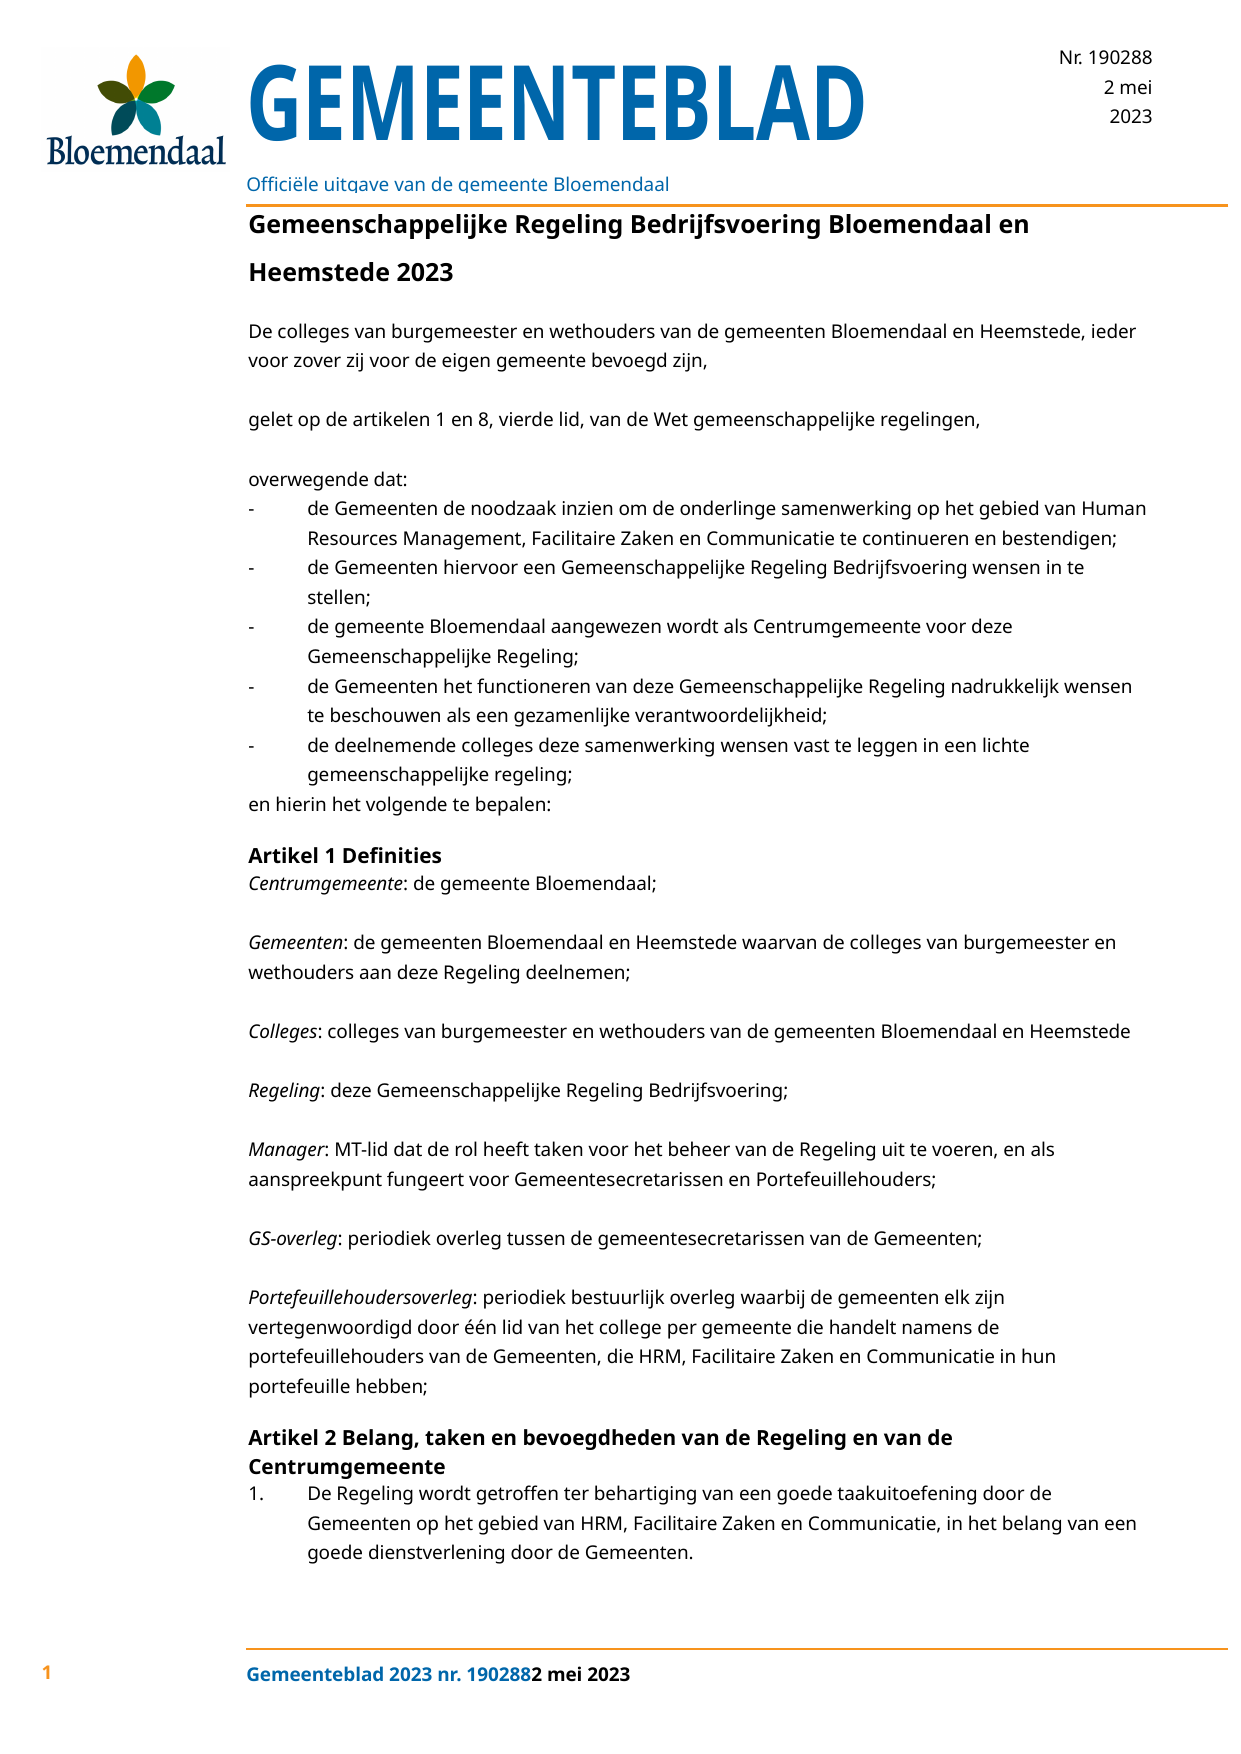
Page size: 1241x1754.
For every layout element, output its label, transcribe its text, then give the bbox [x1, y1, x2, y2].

list De Regeling wordt getroffen ter behartiging van een goede taakuitoefening door de Gemeenten op het gebied van HRM, Facilitaire Zaken en Communicatie, in het belang van een goede dienstverlening door de Gemeenten. [248, 1480, 1152, 1565]
list de gemeente Bloemendaal aangewezen wordt als Centrumgemeente voor deze Gemeenschappelijke Regeling; [248, 614, 1152, 669]
text GS-overleg: periodiek overleg tussen de gemeentesecretarissen van de Gemeenten; [248, 1225, 1152, 1251]
text Gemeenschappelijke Regeling Bedrijfsvoering Bloemendaal en Heemstede 2023 [248, 207, 1152, 288]
text De colleges van burgemeester en wethouders van de gemeenten Bloemendaal en Heemstede, ieder voor zover zij voor de eigen gemeente bevoegd zijn, [248, 318, 1152, 373]
text Portefeuillehoudersoverleg: periodiek bestuurlijk overleg waarbij de gemeenten elk zijn vertegenwoordigd door één lid van het college per gemeente die handelt namens de portefeuillehouders van de Gemeenten, die HRM, Facilitaire Zaken en Communicatie in hun portefeuille hebben; [248, 1284, 1152, 1399]
text Artikel 2 Belang, taken en bevoegdheden van de Regeling en van de Centrumgemeente [248, 1423, 1152, 1480]
list de deelnemende colleges deze samenwerking wensen vast te leggen in een lichte gemeenschappelijke regeling; [248, 732, 1152, 787]
text Regeling: deze Gemeenschappelijke Regeling Bedrijfsvoering; [248, 1077, 1152, 1103]
list de Gemeenten het functioneren van deze Gemeenschappelijke Regeling nadrukkelijk wensen te beschouwen als een gezamenlijke verantwoordelijkheid; [248, 673, 1152, 728]
list de Gemeenten de noodzaak inzien om de onderlinge samenwerking op het gebied van Human Resources Management, Facilitaire Zaken en Communicatie te continueren en bestendigen; [248, 495, 1152, 551]
text Manager: MT-lid dat de rol heeft taken voor het beheer van de Regeling uit te voeren, en als aanspreekpunt fungeert voor Gemeentesecretarissen en Portefeuillehouders; [248, 1136, 1152, 1192]
text Centrumgemeente: de gemeente Bloemendaal; [248, 870, 1152, 896]
text Colleges: colleges van burgemeester en wethouders van de gemeenten Bloemendaal en Heemstede [248, 1018, 1152, 1044]
text Gemeenten: de gemeenten Bloemendaal en Heemstede waarvan de colleges van burgemeester en wethouders aan deze Regeling deelnemen; [248, 929, 1152, 984]
list de Gemeenten hiervoor een Gemeenschappelijke Regeling Bedrijfsvoering wensen in te stellen; [248, 554, 1152, 610]
text gelet op de artikelen 1 en 8, vierde lid, van de Wet gemeenschappelijke regelingen, [248, 407, 1152, 432]
picture [41, 47, 231, 172]
text Artikel 1 Definities [248, 842, 1152, 870]
text en hierin het volgende te bepalen: [248, 791, 1152, 817]
text overwegende dat: [248, 466, 1152, 492]
